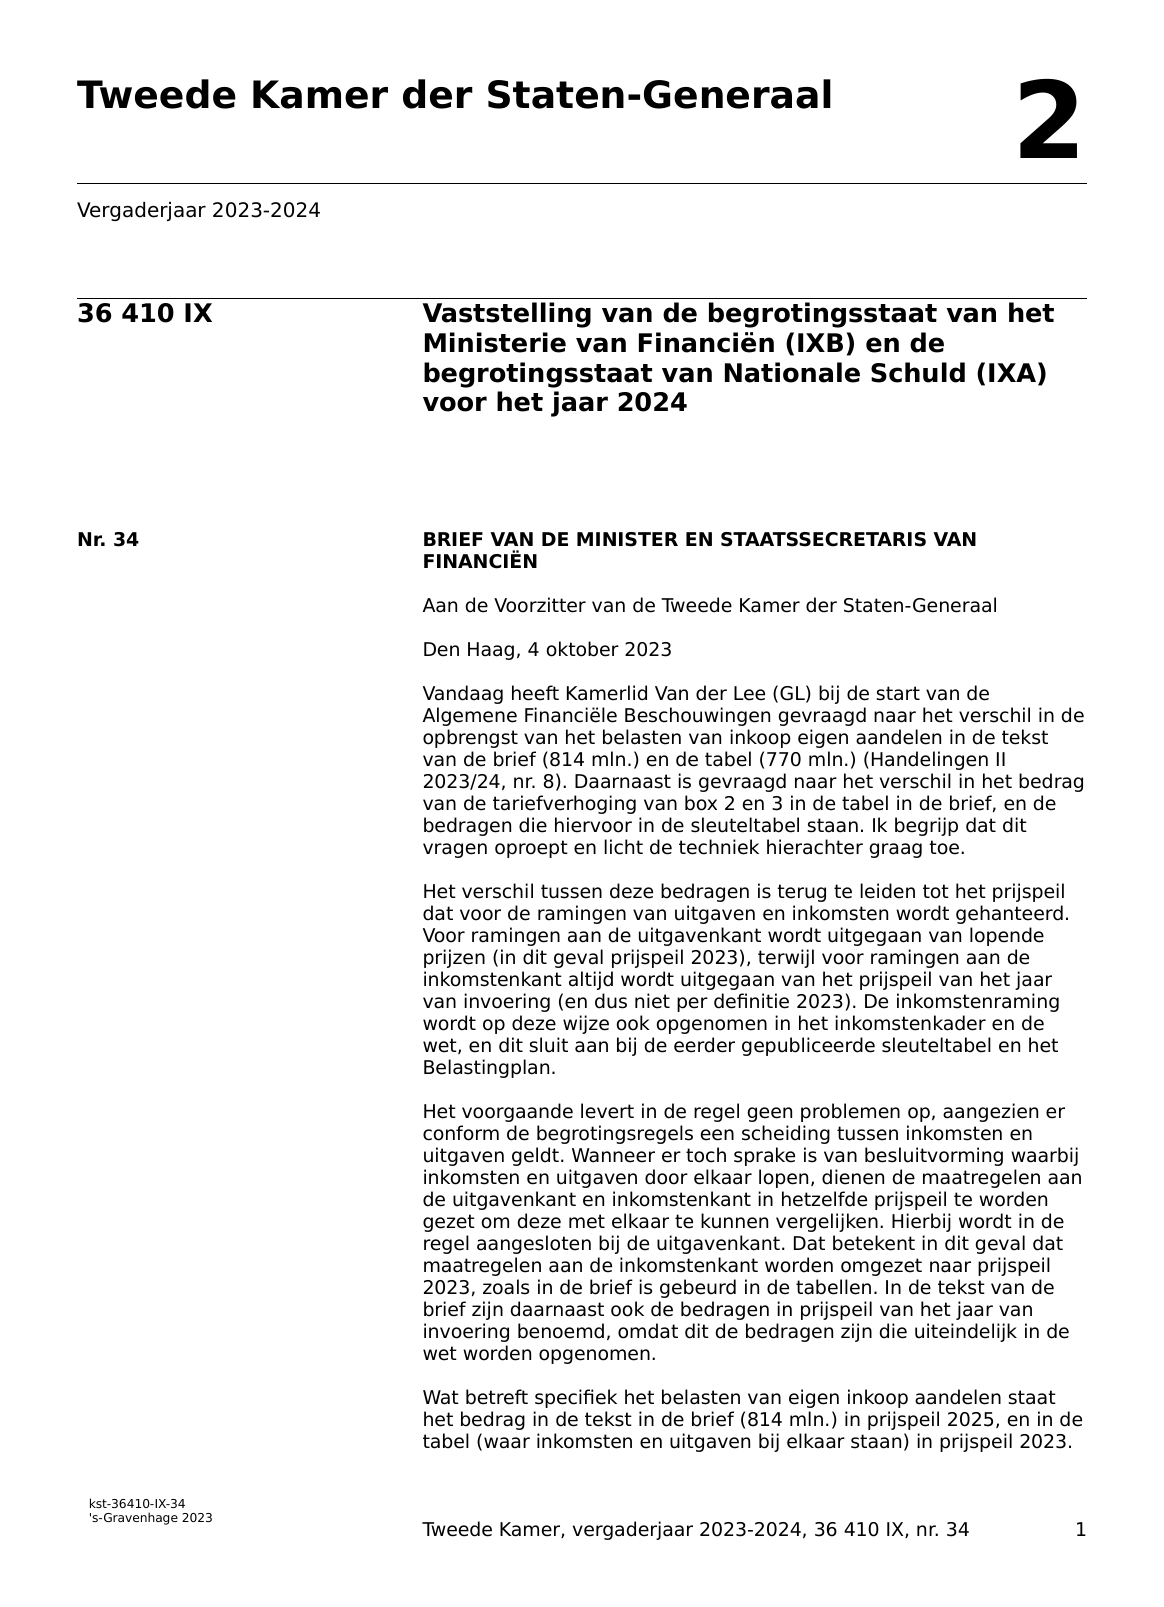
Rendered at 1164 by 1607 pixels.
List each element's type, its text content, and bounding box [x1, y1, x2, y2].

text Het voorgaande levert in de regel geen problemen op, aangezien er conform de begrotingsregels een scheiding tussen inkomsten en uitgaven geldt. Wanneer er toch sprake is van besluitvorming waarbij inkomsten en uitgaven door elkaar lopen, dienen de maatregelen aan de uitgavenkant en inkomstenkant in hetzelfde prijspeil te worden gezet om deze met elkaar te kunnen vergelijken. Hierbij wordt in de regel aangesloten bij de uitgavenkant. Dat betekent in dit geval dat maatregelen aan de inkomstenkant worden omgezet naar prijspeil 2023, zoals in de brief is gebeurd in de tabellen. In de tekst van de brief zijn daarnaast ook de bedragen in prijspeil van het jaar van invoering benoemd, omdat dit de bedragen zijn die uiteindelijk in de wet worden opgenomen. [422, 1101, 1087, 1365]
text Wat betreft specifiek het belasten van eigen inkoop aandelen staat het bedrag in de tekst in de brief (814 mln.) in prijspeil 2025, en in de tabel (waar inkomsten en uitgaven bij elkaar staan) in prijspeil 2023. [422, 1387, 1087, 1453]
table_cell Vergaderjaar 2023-2024 [77, 184, 1087, 298]
text Vandaag heeft Kamerlid Van der Lee (GL) bij de start van de Algemene Financiële Beschouwingen gevraagd naar het verschil in de opbrengst van het belasten van inkoop eigen aandelen in de tekst van de brief (814 mln.) en de tabel (770 mln.) (Handelingen II 2023/24, nr. 8). Daarnaast is gevraagd naar het verschil in het bedrag van de tariefverhoging van box 2 en 3 in de tabel in de brief, en de bedragen die hiervoor in de sleuteltabel staan. Ik begrijp dat dit vragen oproept en licht de techniek hierachter graag toe. [422, 683, 1087, 859]
text Den Haag, 4 oktober 2023 [422, 639, 1087, 661]
text Aan de Voorzitter van de Tweede Kamer der Staten-Generaal [422, 595, 1087, 617]
table_header 2 [886, 59, 1087, 183]
text kst-36410-IX-34 [88, 1497, 323, 1511]
subtitle 36 410 IX Vaststelling van de begrotingsstaat van het Ministerie van Financiën (IXB) en de begrotingsstaat van Nationale Schuld (IXA) voor het jaar 2024 [77, 299, 1087, 418]
text Het verschil tussen deze bedragen is terug te leiden tot het prijspeil dat voor de ramingen van uitgaven en inkomsten wordt gehanteerd. Voor ramingen aan de uitgavenkant wordt uitgegaan van lopende prijzen (in dit geval prijspeil 2023), terwijl voor ramingen aan de inkomstenkant altijd wordt uitgegaan van het prijspeil van het jaar van invoering (en dus niet per definitie 2023). De inkomstenraming wordt op deze wijze ook opgenomen in het inkomstenkader en de wet, en dit sluit aan bij de eerder gepubliceerde sleuteltabel en het Belastingplan. [422, 881, 1087, 1079]
text 's-Gravenhage 2023 [88, 1511, 323, 1525]
table_header Tweede Kamer der Staten-Generaal [77, 59, 886, 183]
subtitle Nr. 34 BRIEF VAN DE MINISTER EN STAATSSECRETARIS VAN FINANCIËN [77, 529, 1087, 573]
